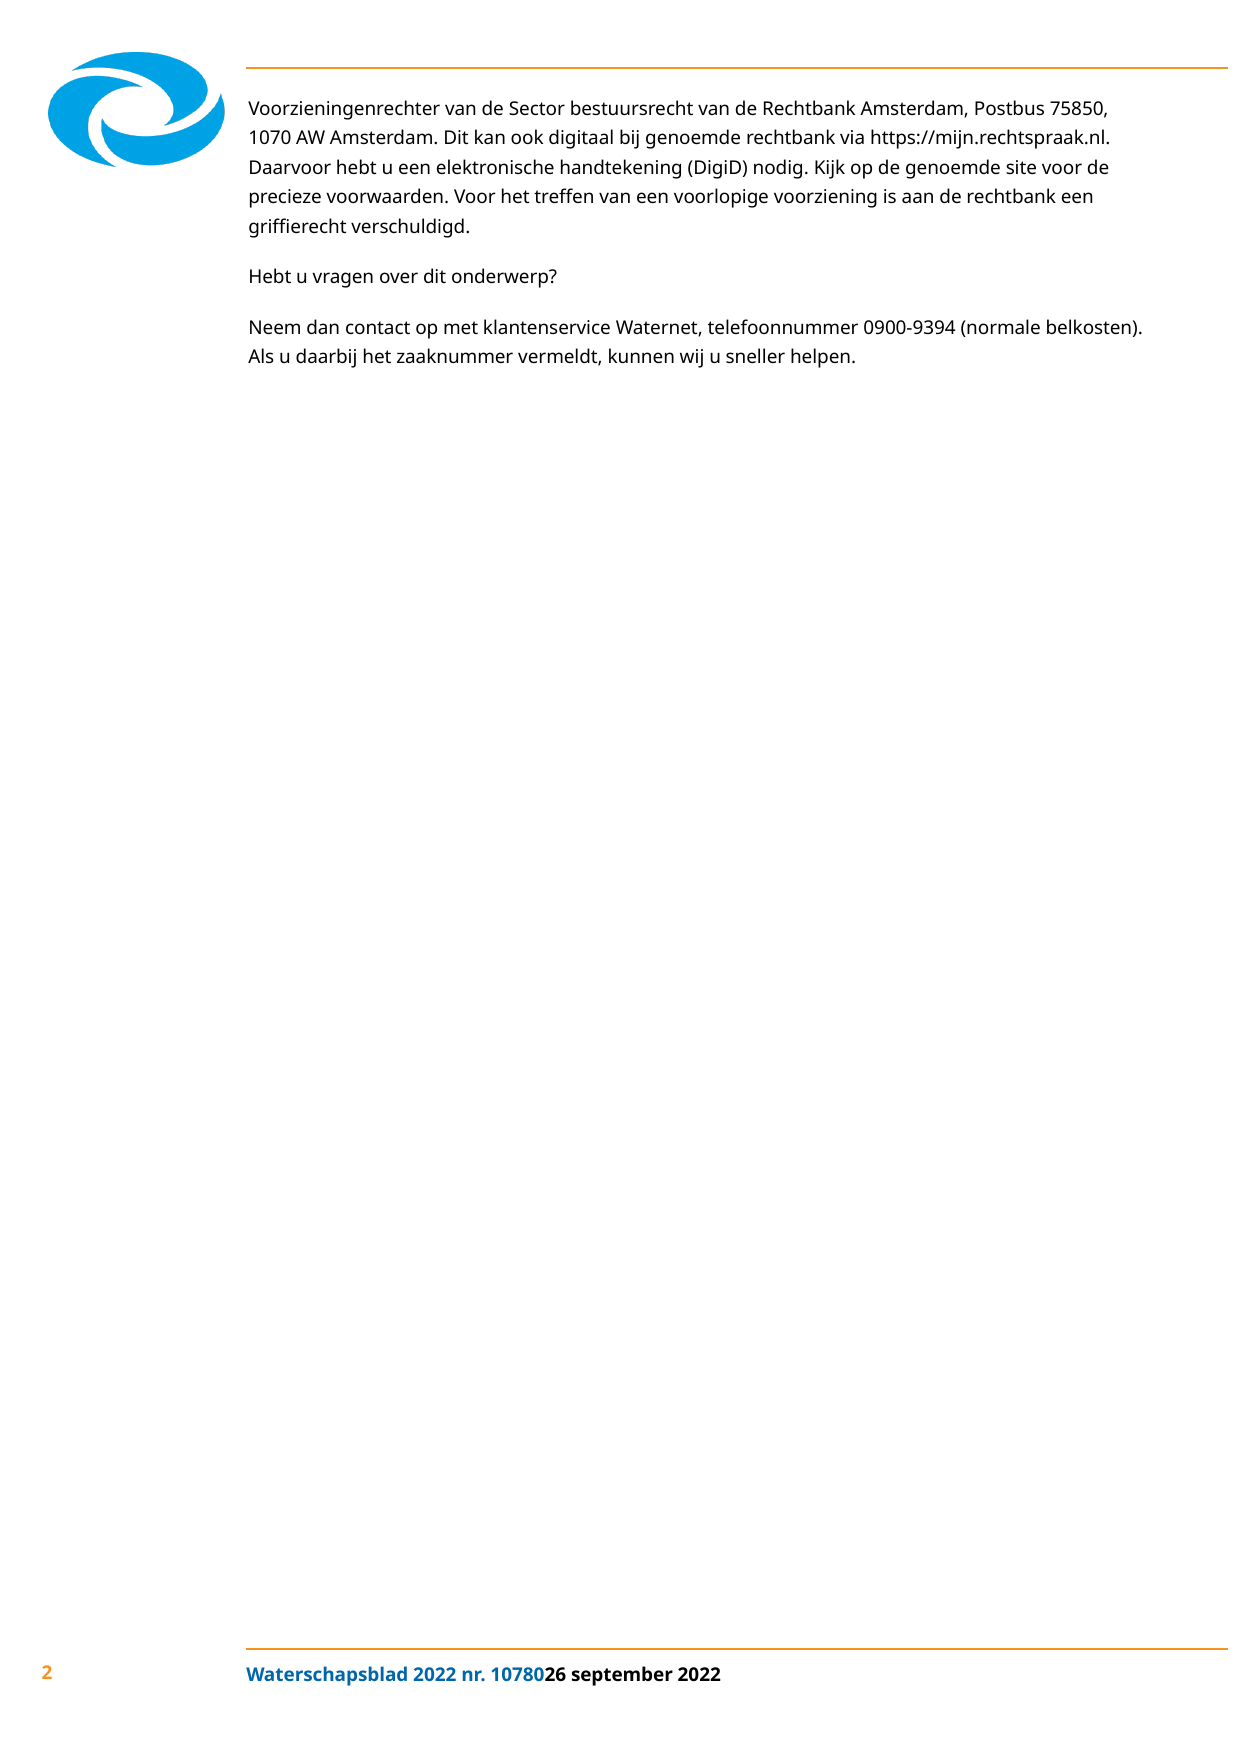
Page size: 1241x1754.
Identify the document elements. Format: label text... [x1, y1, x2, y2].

text Voorzieningenrechter van de Sector bestuursrecht van de Rechtbank Amsterdam, Postbus 75850, 1070 AW Amsterdam. Dit kan ook digitaal bij genoemde rechtbank via https://mijn.rechtspraak.nl. Daarvoor hebt u een elektronische handtekening (DigiD) nodig. Kijk op de genoemde site voor de precieze voorwaarden. Voor het treffen van een voorlopige voorziening is aan de rechtbank een griffierecht verschuldigd. [248, 95, 1152, 239]
text Hebt u vragen over dit onderwerp? [248, 263, 1152, 289]
text Neem dan contact op met klantenservice Waternet, telefoonnummer 0900-9394 (normale belkosten). Als u daarbij het zaaknummer vermeldt, kunnen wij u sneller helpen. [248, 314, 1152, 369]
picture [41, 47, 231, 172]
